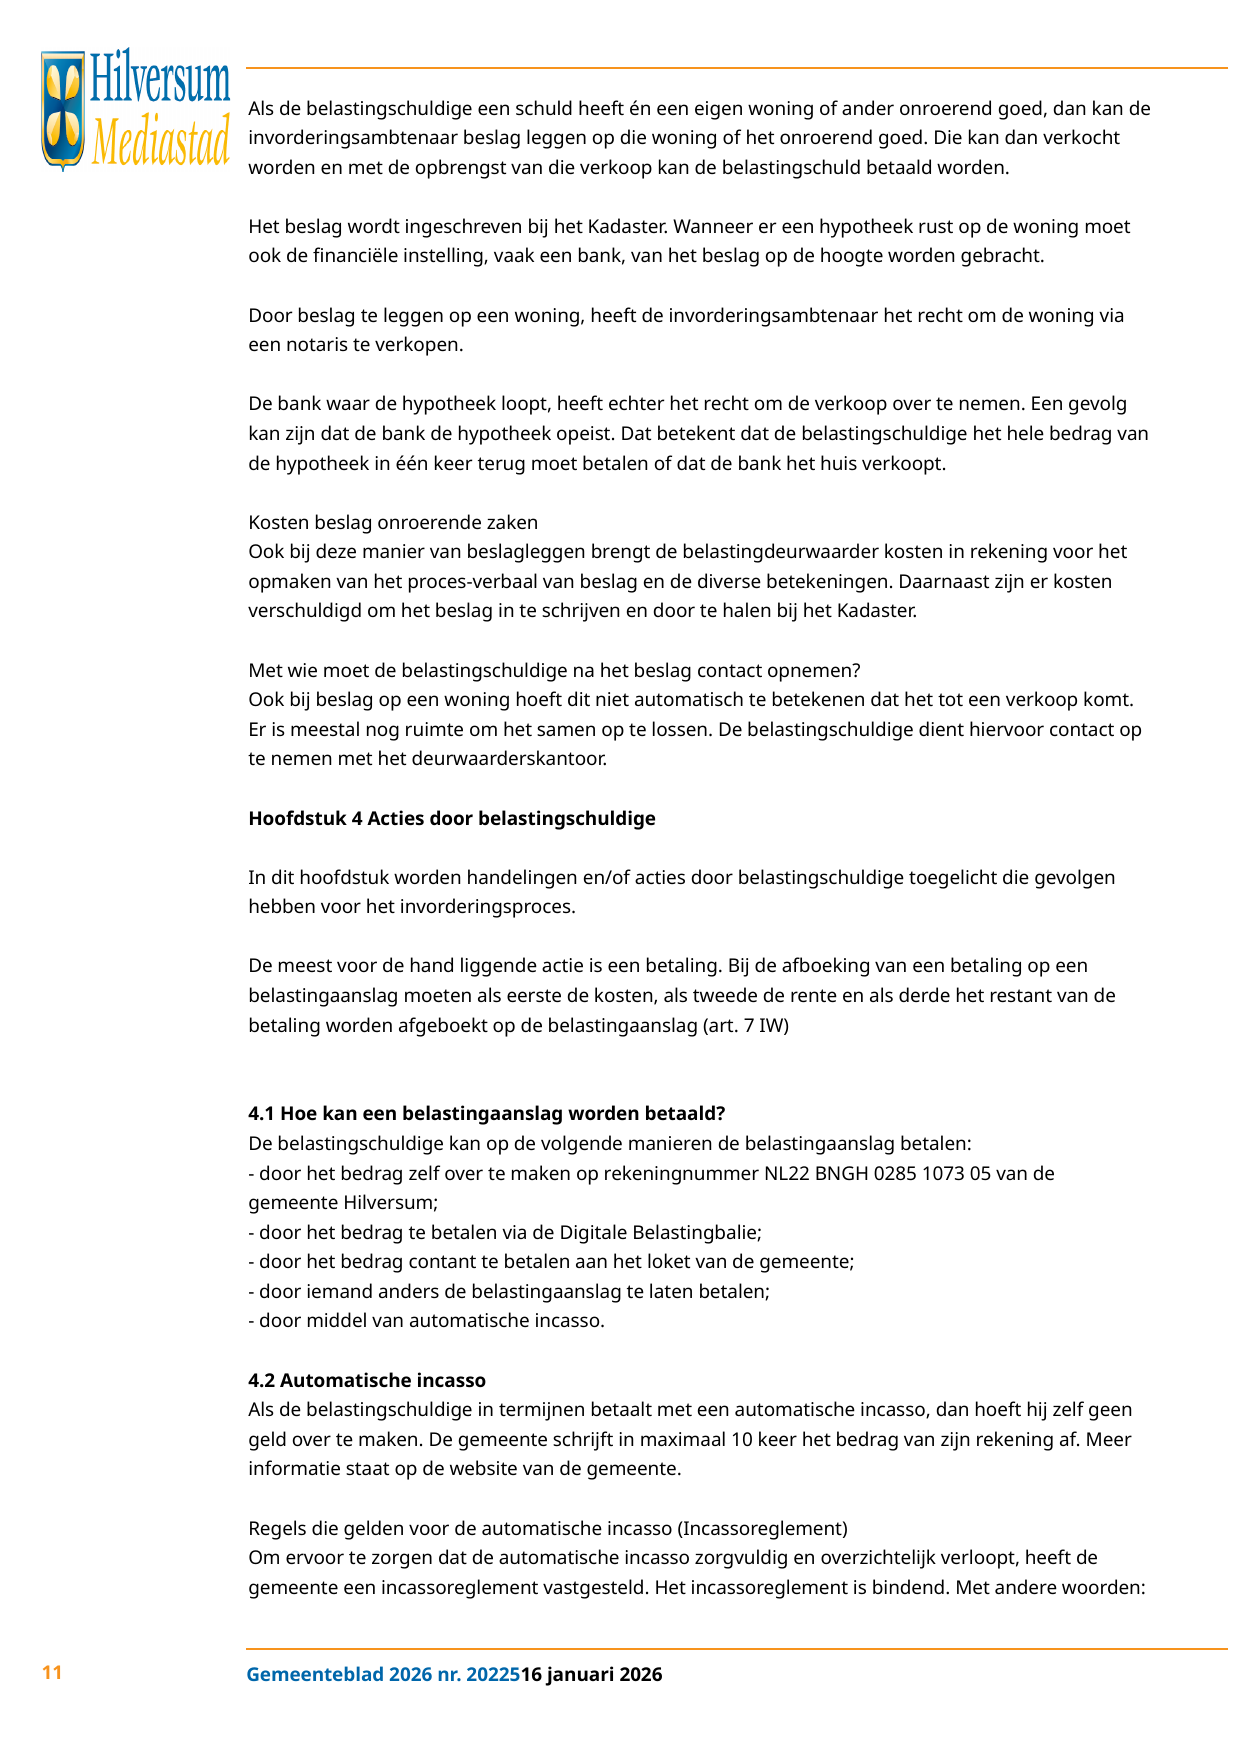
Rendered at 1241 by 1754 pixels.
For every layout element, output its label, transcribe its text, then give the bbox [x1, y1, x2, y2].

text - door het bedrag te betalen via de Digitale Belastingbalie; [248, 1219, 1152, 1245]
text Ook bij deze manier van beslagleggen brengt de belastingdeurwaarder kosten in rekening voor het opmaken van het proces-verbaal van beslag en de diverse betekeningen. Daarnaast zijn er kosten verschuldigd om het beslag in te schrijven en door te halen bij het Kadaster. [248, 538, 1152, 623]
text Om ervoor te zorgen dat de automatische incasso zorgvuldig en overzichtelijk verloopt, heeft de gemeente een incassoreglement vastgesteld. Het incassoreglement is bindend. Met andere woorden: [248, 1544, 1152, 1600]
text 4.1 Hoe kan een belastingaanslag worden betaald? [248, 1101, 1152, 1126]
text Met wie moet de belastingschuldige na het beslag contact opnemen? [248, 657, 1152, 683]
text Hoofdstuk 4 Acties door belastingschuldige [248, 805, 1152, 831]
text Door beslag te leggen op een woning, heeft de invorderingsambtenaar het recht om de woning via een notaris te verkopen. [248, 302, 1152, 357]
text - door het bedrag zelf over te maken op rekeningnummer NL22 BNGH 0285 1073 05 van de [248, 1160, 1152, 1186]
text De bank waar de hypotheek loopt, heeft echter het recht om de verkoop over te nemen. Een gevolg kan zijn dat de bank de hypotheek opeist. Dat betekent dat de belastingschuldige het hele bedrag van de hypotheek in één keer terug moet betalen of dat de bank het huis verkoopt. [248, 391, 1152, 476]
text De belastingschuldige kan op de volgende manieren de belastingaanslag betalen: [248, 1130, 1152, 1156]
text In dit hoofdstuk worden handelingen en/of acties door belastingschuldige toegelicht die gevolgen hebben voor het invorderingsproces. [248, 864, 1152, 919]
text Ook bij beslag op een woning hoeft dit niet automatisch te betekenen dat het tot een verkoop komt. Er is meestal nog ruimte om het samen op te lossen. De belastingschuldige dient hiervoor contact op te nemen met het deurwaarderskantoor. [248, 686, 1152, 771]
text 4.2 Automatische incasso [248, 1367, 1152, 1393]
text gemeente Hilversum; [248, 1189, 1152, 1215]
text Het beslag wordt ingeschreven bij het Kadaster. Wanneer er een hypotheek rust op de woning moet ook de financiële instelling, vaak een bank, van het beslag op de hoogte worden gebracht. [248, 213, 1152, 268]
text Kosten beslag onroerende zaken [248, 509, 1152, 535]
text - door iemand anders de belastingaanslag te laten betalen; [248, 1278, 1152, 1304]
text Als de belastingschuldige in termijnen betaalt met een automatische incasso, dan hoeft hij zelf geen geld over te maken. De gemeente schrijft in maximaal 10 keer het bedrag van zijn rekening af. Meer informatie staat op de website van de gemeente. [248, 1396, 1152, 1481]
text - door middel van automatische incasso. [248, 1308, 1152, 1333]
picture [41, 47, 231, 172]
text - door het bedrag contant te betalen aan het loket van de gemeente; [248, 1248, 1152, 1274]
text Als de belastingschuldige een schuld heeft én een eigen woning of ander onroerend goed, dan kan de invorderingsambtenaar beslag leggen op die woning of het onroerend goed. Die kan dan verkocht worden en met de opbrengst van die verkoop kan de belastingschuld betaald worden. [248, 95, 1152, 180]
text Regels die gelden voor de automatische incasso (Incassoreglement) [248, 1515, 1152, 1541]
text De meest voor de hand liggende actie is een betaling. Bij de afboeking van een betaling op een belastingaanslag moeten als eerste de kosten, als tweede de rente en als derde het restant van de betaling worden afgeboekt op de belastingaanslag (art. 7 IW) [248, 953, 1152, 1038]
